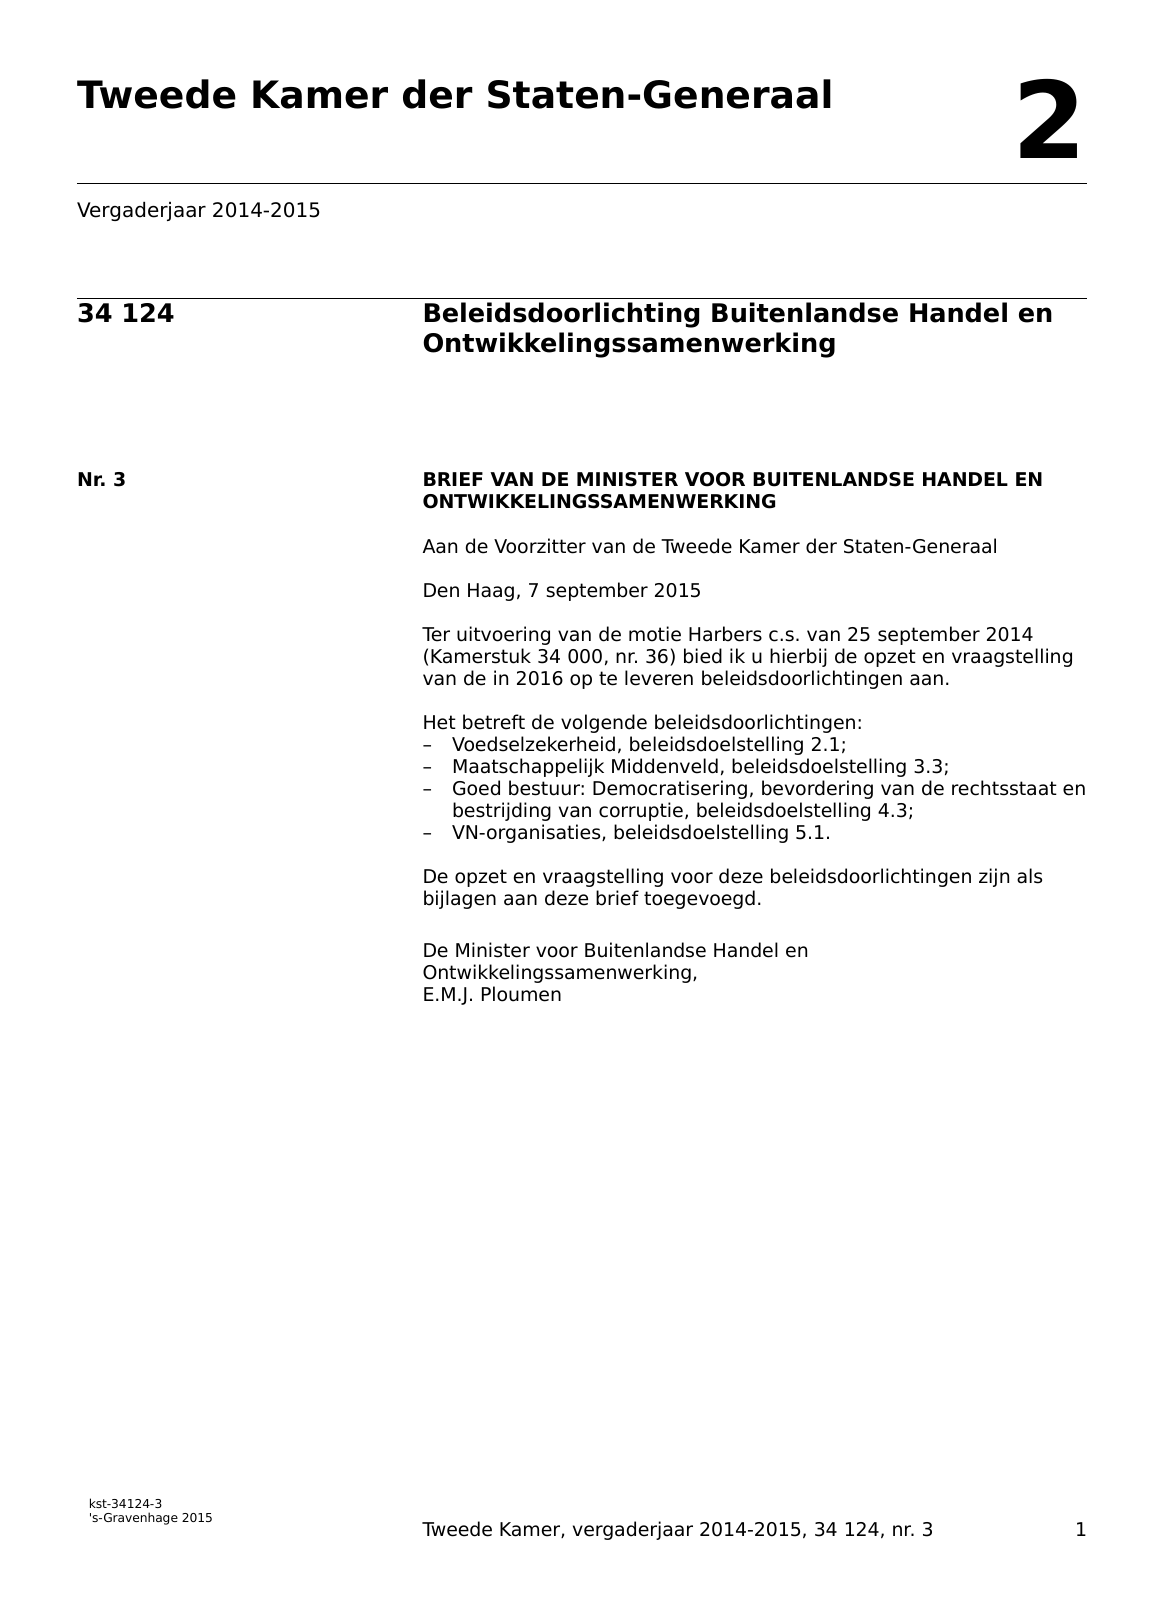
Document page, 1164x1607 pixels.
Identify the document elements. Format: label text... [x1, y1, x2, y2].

text – Maatschappelijk Middenveld, beleidsdoelstelling 3.3; [422, 756, 1087, 778]
text Aan de Voorzitter van de Tweede Kamer der Staten-Generaal [422, 536, 1087, 557]
subtitle 34 124 Beleidsdoorlichting Buitenlandse Handel en Ontwikkelingssamenwerking [77, 299, 1087, 358]
text Het betreft de volgende beleidsdoorlichtingen: [422, 712, 1087, 734]
text 's-Gravenhage 2015 [88, 1511, 323, 1525]
text De Minister voor Buitenlandse Handel en Ontwikkelingssamenwerking, E.M.J. Ploumen [422, 940, 1087, 1006]
text kst-34124-3 [88, 1497, 323, 1511]
text De opzet en vraagstelling voor deze beleidsdoorlichtingen zijn als bijlagen aan deze brief toegevoegd. [422, 866, 1087, 910]
table_cell Vergaderjaar 2014-2015 [77, 184, 1087, 298]
table_header 2 [886, 59, 1087, 183]
text Ter uitvoering van de motie Harbers c.s. van 25 september 2014 (Kamerstuk 34 000, nr. 36) bied ik u hierbij de opzet en vraagstelling van de in 2016 op te leveren beleidsdoorlichtingen aan. [422, 624, 1087, 690]
text – Voedselzekerheid, beleidsdoelstelling 2.1; [422, 734, 1087, 756]
text – Goed bestuur: Democratisering, bevordering van de rechtsstaat en bestrijding van corruptie, beleidsdoelstelling 4.3; [422, 778, 1087, 822]
text Den Haag, 7 september 2015 [422, 580, 1087, 602]
subtitle Nr. 3 BRIEF VAN DE MINISTER VOOR BUITENLANDSE HANDEL EN ONTWIKKELINGSSAMENWERKING [77, 469, 1087, 513]
text – VN-organisaties, beleidsdoelstelling 5.1. [422, 822, 1087, 844]
table_header Tweede Kamer der Staten-Generaal [77, 59, 886, 183]
